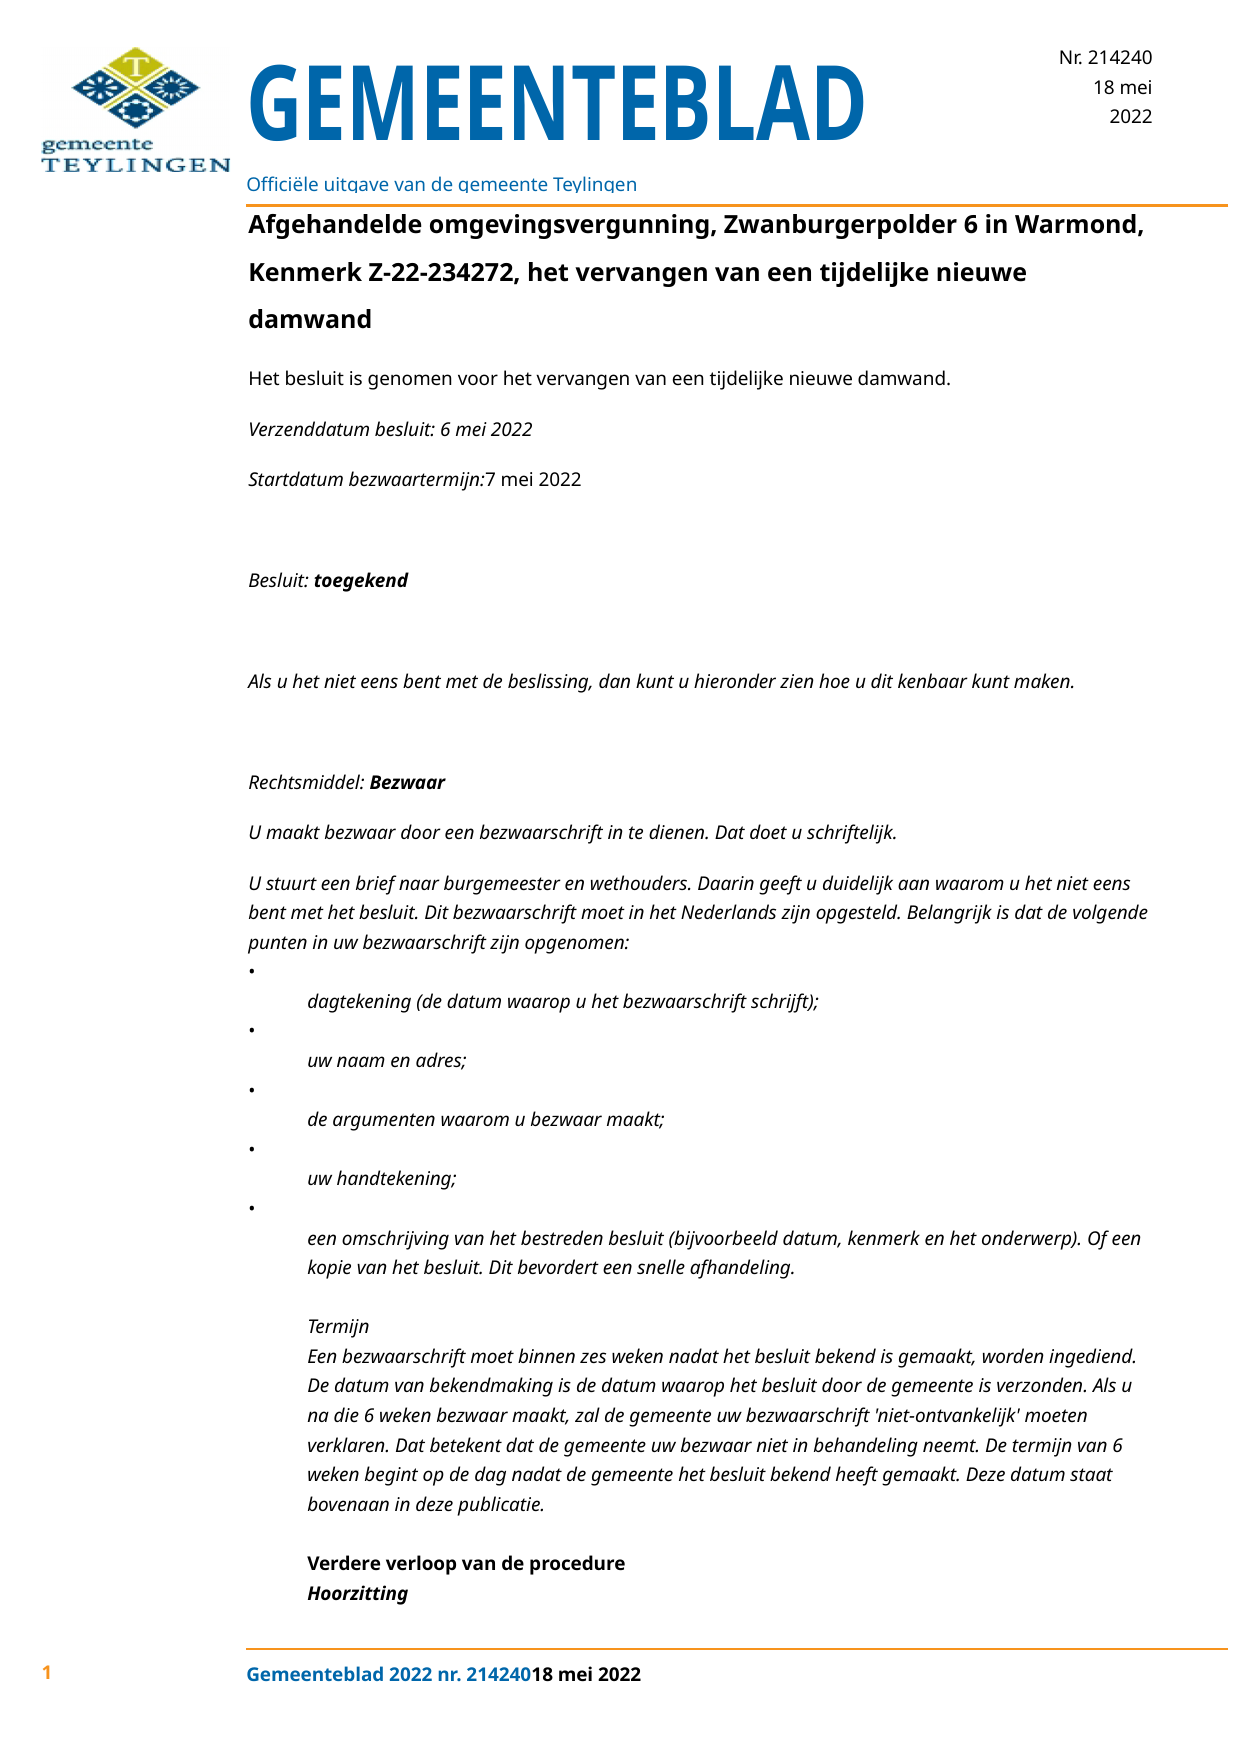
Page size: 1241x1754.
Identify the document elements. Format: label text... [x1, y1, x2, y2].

list Een bezwaarschrift moet binnen zes weken nadat het besluit bekend is gemaakt, worden ingediend. De datum van bekendmaking is de datum waarop het besluit door de gemeente is verzonden. Als u na die 6 weken bezwaar maakt, zal de gemeente uw bezwaarschrift 'niet-ontvankelijk' moeten verklaren. Dat betekent dat de gemeente uw bezwaar niet in behandeling neemt. De termijn van 6 weken begint op de dag nadat de gemeente het besluit bekend heeft gemaakt. Deze datum staat bovenaan in deze publicatie. [248, 1343, 1152, 1517]
picture [41, 47, 231, 172]
list Verdere verloop van de procedure [248, 1550, 1152, 1576]
list Termijn [248, 1313, 1152, 1339]
text Afgehandelde omgevingsvergunning, Zwanburgerpolder 6 in Warmond, Kenmerk Z-22-234272, het vervangen van een tijdelijke nieuwe damwand [248, 207, 1152, 336]
list een omschrijving van het bestreden besluit (bijvoorbeeld datum, kenmerk en het onderwerp). Of een kopie van het besluit. Dit bevordert een snelle afhandeling. [248, 1225, 1152, 1280]
list uw handtekening; [248, 1166, 1152, 1191]
list de argumenten waarom u bezwaar maakt; [248, 1106, 1152, 1132]
list Hoorzitting [248, 1580, 1152, 1605]
text Startdatum bezwaartermijn:7 mei 2022 [248, 466, 1152, 492]
text U stuurt een brief naar burgemeester en wethouders. Daarin geeft u duidelijk aan waarom u het niet eens bent met het besluit. Dit bezwaarschrift moet in het Nederlands zijn opgesteld. Belangrijk is dat de volgende punten in uw bezwaarschrift zijn opgenomen: [248, 870, 1152, 954]
text Het besluit is genomen voor het vervangen van een tijdelijke nieuwe damwand. [248, 366, 1152, 391]
list dagtekening (de datum waarop u het bezwaarschrift schrijft); [248, 988, 1152, 1014]
list uw naam en adres; [248, 1047, 1152, 1073]
text Rechtsmiddel: Bezwaar [248, 769, 1152, 794]
text Besluit: toegekend [248, 567, 1152, 593]
text Verzenddatum besluit: 6 mei 2022 [248, 416, 1152, 442]
text Als u het niet eens bent met de beslissing, dan kunt u hieronder zien hoe u dit kenbaar kunt maken. [248, 668, 1152, 694]
text U maakt bezwaar door een bezwaarschrift in te dienen. Dat doet u schriftelijk. [248, 819, 1152, 845]
